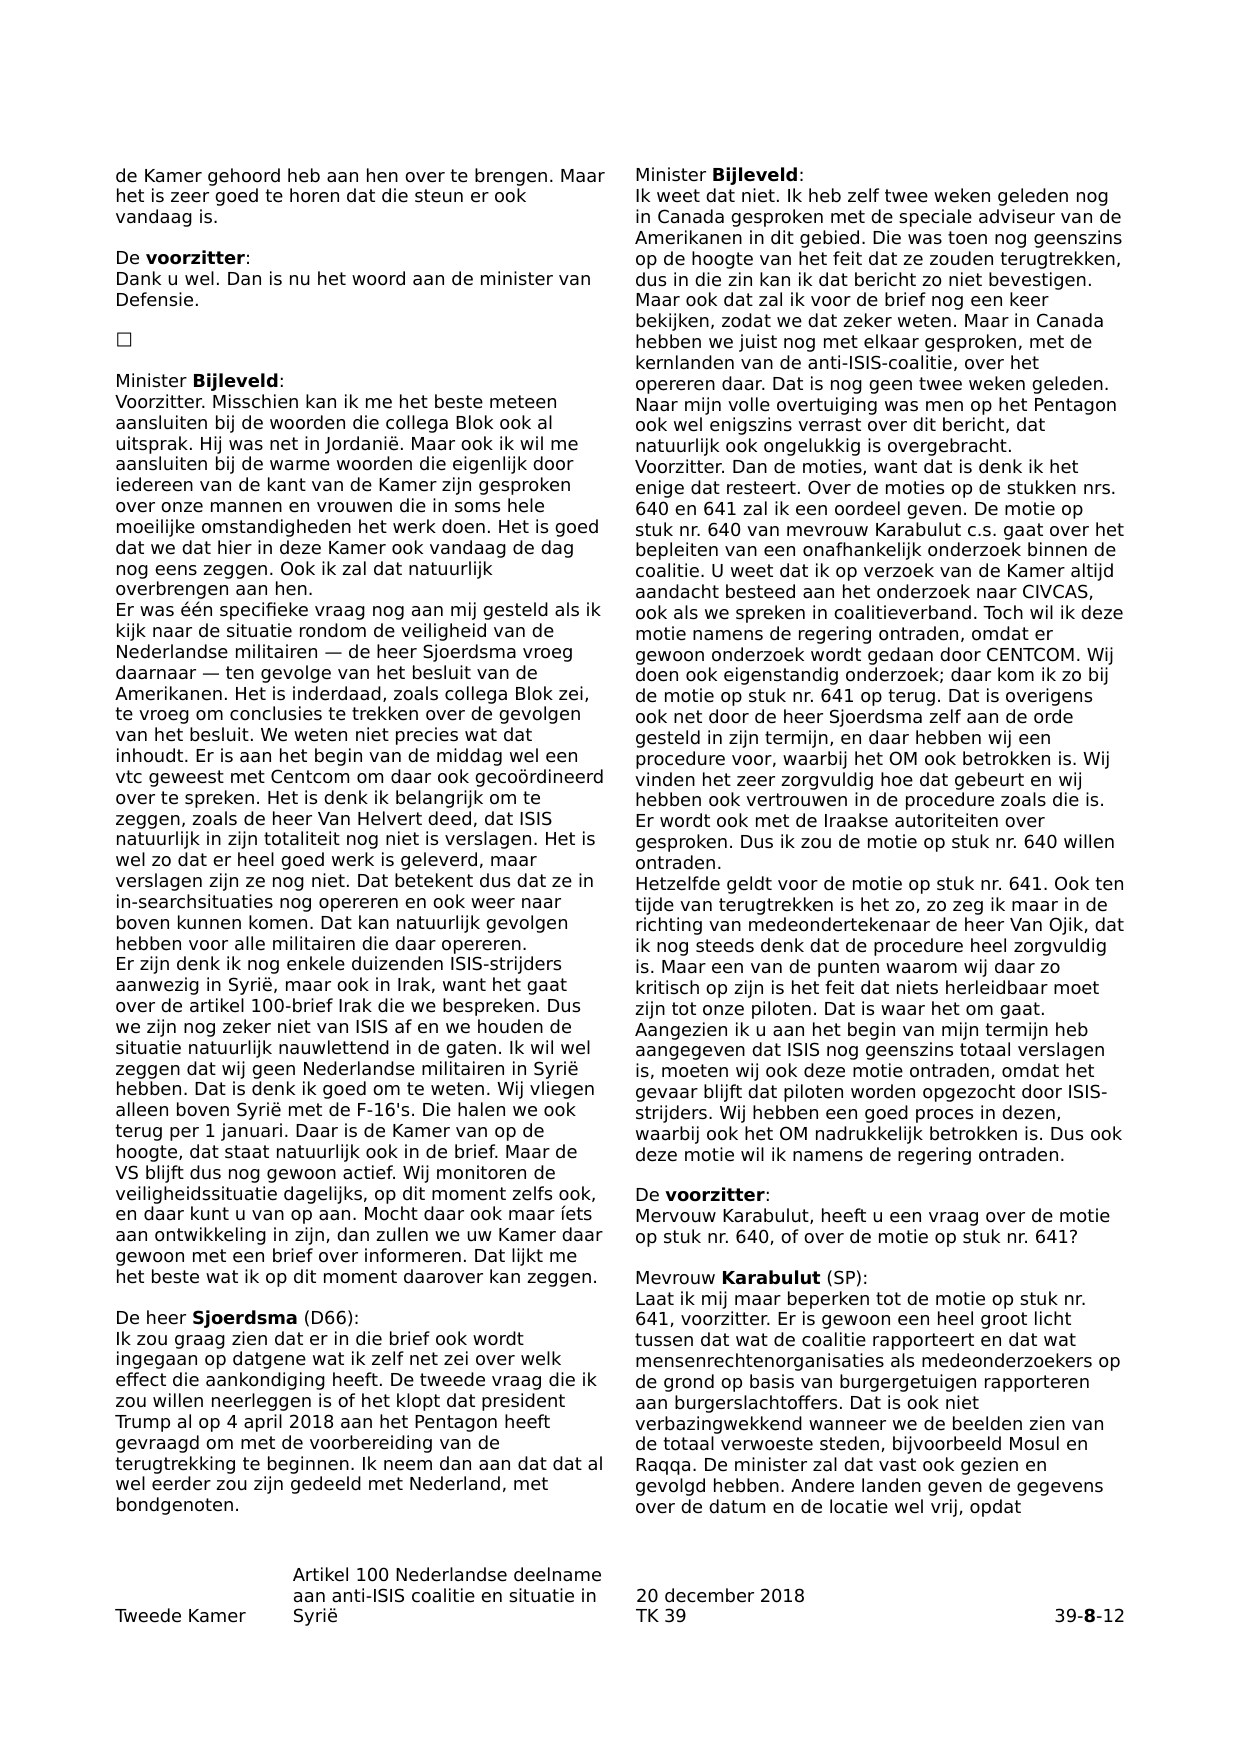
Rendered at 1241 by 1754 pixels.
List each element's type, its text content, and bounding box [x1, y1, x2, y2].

text Voorzitter. Dan de moties, want dat is denk ik het enige dat resteert. Over de moties op de stukken nrs. 640 en 641 zal ik een oordeel geven. De motie op stuk nr. 640 van mevrouw Karabulut c.s. gaat over het bepleiten van een onafhankelijk onderzoek binnen de coalitie. U weet dat ik op verzoek van de Kamer altijd aandacht besteed aan het onderzoek naar CIVCAS, ook als we spreken in coalitieverband. Toch wil ik deze motie namens de regering ontraden, omdat er gewoon onderzoek wordt gedaan door CENTCOM. Wij doen ook eigenstandig onderzoek; daar kom ik zo bij de motie op stuk nr. 641 op terug. Dat is overigens ook net door de heer Sjoerdsma zelf aan de orde gesteld in zijn termijn, en daar hebben wij een procedure voor, waarbij het OM ook betrokken is. Wij vinden het zeer zorgvuldig hoe dat gebeurt en wij hebben ook vertrouwen in de procedure zoals die is. Er wordt ook met de Iraakse autoriteiten over gesproken. Dus ik zou de motie op stuk nr. 640 willen ontraden. [635, 457, 1125, 873]
text ⬜ [115, 330, 605, 351]
text Voorzitter. Misschien kan ik me het beste meteen aansluiten bij de woorden die collega Blok ook al uitsprak. Hij was net in Jordanië. Maar ook ik wil me aansluiten bij de warme woorden die eigenlijk door iedereen van de kant van de Kamer zijn gesproken over onze mannen en vrouwen die in soms hele moeilijke omstandigheden het werk doen. Het is goed dat we dat hier in deze Kamer ook vandaag de dag nog eens zeggen. Ook ik zal dat natuurlijk overbrengen aan hen. [115, 392, 605, 600]
text Minister Bijleveld: [635, 165, 1125, 186]
text De voorzitter: [635, 1185, 1125, 1206]
text Ik weet dat niet. Ik heb zelf twee weken geleden nog in Canada gesproken met de speciale adviseur van de Amerikanen in dit gebied. Die was toen nog geenszins op de hoogte van het feit dat ze zouden terugtrekken, dus in die zin kan ik dat bericht zo niet bevestigen. Maar ook dat zal ik voor de brief nog een keer bekijken, zodat we dat zeker weten. Maar in Canada hebben we juist nog met elkaar gesproken, met de kernlanden van de anti-ISIS-coalitie, over het opereren daar. Dat is nog geen twee weken geleden. Naar mijn volle overtuiging was men op het Pentagon ook wel enigszins verrast over dit bericht, dat natuurlijk ook ongelukkig is overgebracht. [635, 186, 1125, 457]
text Hetzelfde geldt voor de motie op stuk nr. 641. Ook ten tijde van terugtrekken is het zo, zo zeg ik maar in de richting van medeondertekenaar de heer Van Ojik, dat ik nog steeds denk dat de procedure heel zorgvuldig is. Maar een van de punten waarom wij daar zo kritisch op zijn is het feit dat niets herleidbaar moet zijn tot onze piloten. Dat is waar het om gaat. Aangezien ik u aan het begin van mijn termijn heb aangegeven dat ISIS nog geenszins totaal verslagen is, moeten wij ook deze motie ontraden, omdat het gevaar blijft dat piloten worden opgezocht door ISIS-strijders. Wij hebben een goed proces in dezen, waarbij ook het OM nadrukkelijk betrokken is. Dus ook deze motie wil ik namens de regering ontraden. [635, 873, 1125, 1165]
text De voorzitter: [115, 248, 605, 268]
text Dank u wel. Dan is nu het woord aan de minister van Defensie. [115, 268, 605, 310]
text de Kamer gehoord heb aan hen over te brengen. Maar het is zeer goed te horen dat die steun er ook vandaag is. [115, 165, 605, 228]
text Er was één specifieke vraag nog aan mij gesteld als ik kijk naar de situatie rondom de veiligheid van de Nederlandse militairen — de heer Sjoerdsma vroeg daarnaar — ten gevolge van het besluit van de Amerikanen. Het is inderdaad, zoals collega Blok zei, te vroeg om conclusies te trekken over de gevolgen van het besluit. We weten niet precies wat dat inhoudt. Er is aan het begin van de middag wel een vtc geweest met Centcom om daar ook gecoördineerd over te spreken. Het is denk ik belangrijk om te zeggen, zoals de heer Van Helvert deed, dat ISIS natuurlijk in zijn totaliteit nog niet is verslagen. Het is wel zo dat er heel goed werk is geleverd, maar verslagen zijn ze nog niet. Dat betekent dus dat ze in in-searchsituaties nog opereren en ook weer naar boven kunnen komen. Dat kan natuurlijk gevolgen hebben voor alle militairen die daar opereren. [115, 600, 605, 954]
text Mervouw Karabulut, heeft u een vraag over de motie op stuk nr. 640, of over de motie op stuk nr. 641? [635, 1206, 1125, 1248]
text Minister Bijleveld: [115, 371, 605, 392]
text Er zijn denk ik nog enkele duizenden ISIS-strijders aanwezig in Syrië, maar ook in Irak, want het gaat over de artikel 100-brief Irak die we bespreken. Dus we zijn nog zeker niet van ISIS af en we houden de situatie natuurlijk nauwlettend in de gaten. Ik wil wel zeggen dat wij geen Nederlandse militairen in Syrië hebben. Dat is denk ik goed om te weten. Wij vliegen alleen boven Syrië met de F-16's. Die halen we ook terug per 1 januari. Daar is de Kamer van op de hoogte, dat staat natuurlijk ook in de brief. Maar de VS blijft dus nog gewoon actief. Wij monitoren de veiligheidssituatie dagelijks, op dit moment zelfs ook, en daar kunt u van op aan. Mocht daar ook maar íets aan ontwikkeling in zijn, dan zullen we uw Kamer daar gewoon met een brief over informeren. Dat lijkt me het beste wat ik op dit moment daarover kan zeggen. [115, 954, 605, 1287]
text Mevrouw Karabulut (SP): [635, 1268, 1125, 1288]
text Ik zou graag zien dat er in die brief ook wordt ingegaan op datgene wat ik zelf net zei over welk effect die aankondiging heeft. De tweede vraag die ik zou willen neerleggen is of het klopt dat president Trump al op 4 april 2018 aan het Pentagon heeft gevraagd om met de voorbereiding van de terugtrekking te beginnen. Ik neem dan aan dat dat al wel eerder zou zijn gedeeld met Nederland, met bondgenoten. [115, 1328, 605, 1516]
text Laat ik mij maar beperken tot de motie op stuk nr. 641, voorzitter. Er is gewoon een heel groot licht tussen dat wat de coalitie rapporteert en dat wat mensenrechtenorganisaties als medeonderzoekers op de grond op basis van burgergetuigen rapporteren aan burgerslachtoffers. Dat is ook niet verbazingwekkend wanneer we de beelden zien van de totaal verwoeste steden, bijvoorbeeld Mosul en Raqqa. De minister zal dat vast ook gezien en gevolgd hebben. Andere landen geven de gegevens over de datum en de locatie wel vrij, opdat [635, 1288, 1125, 1517]
text De heer Sjoerdsma (D66): [115, 1307, 605, 1328]
